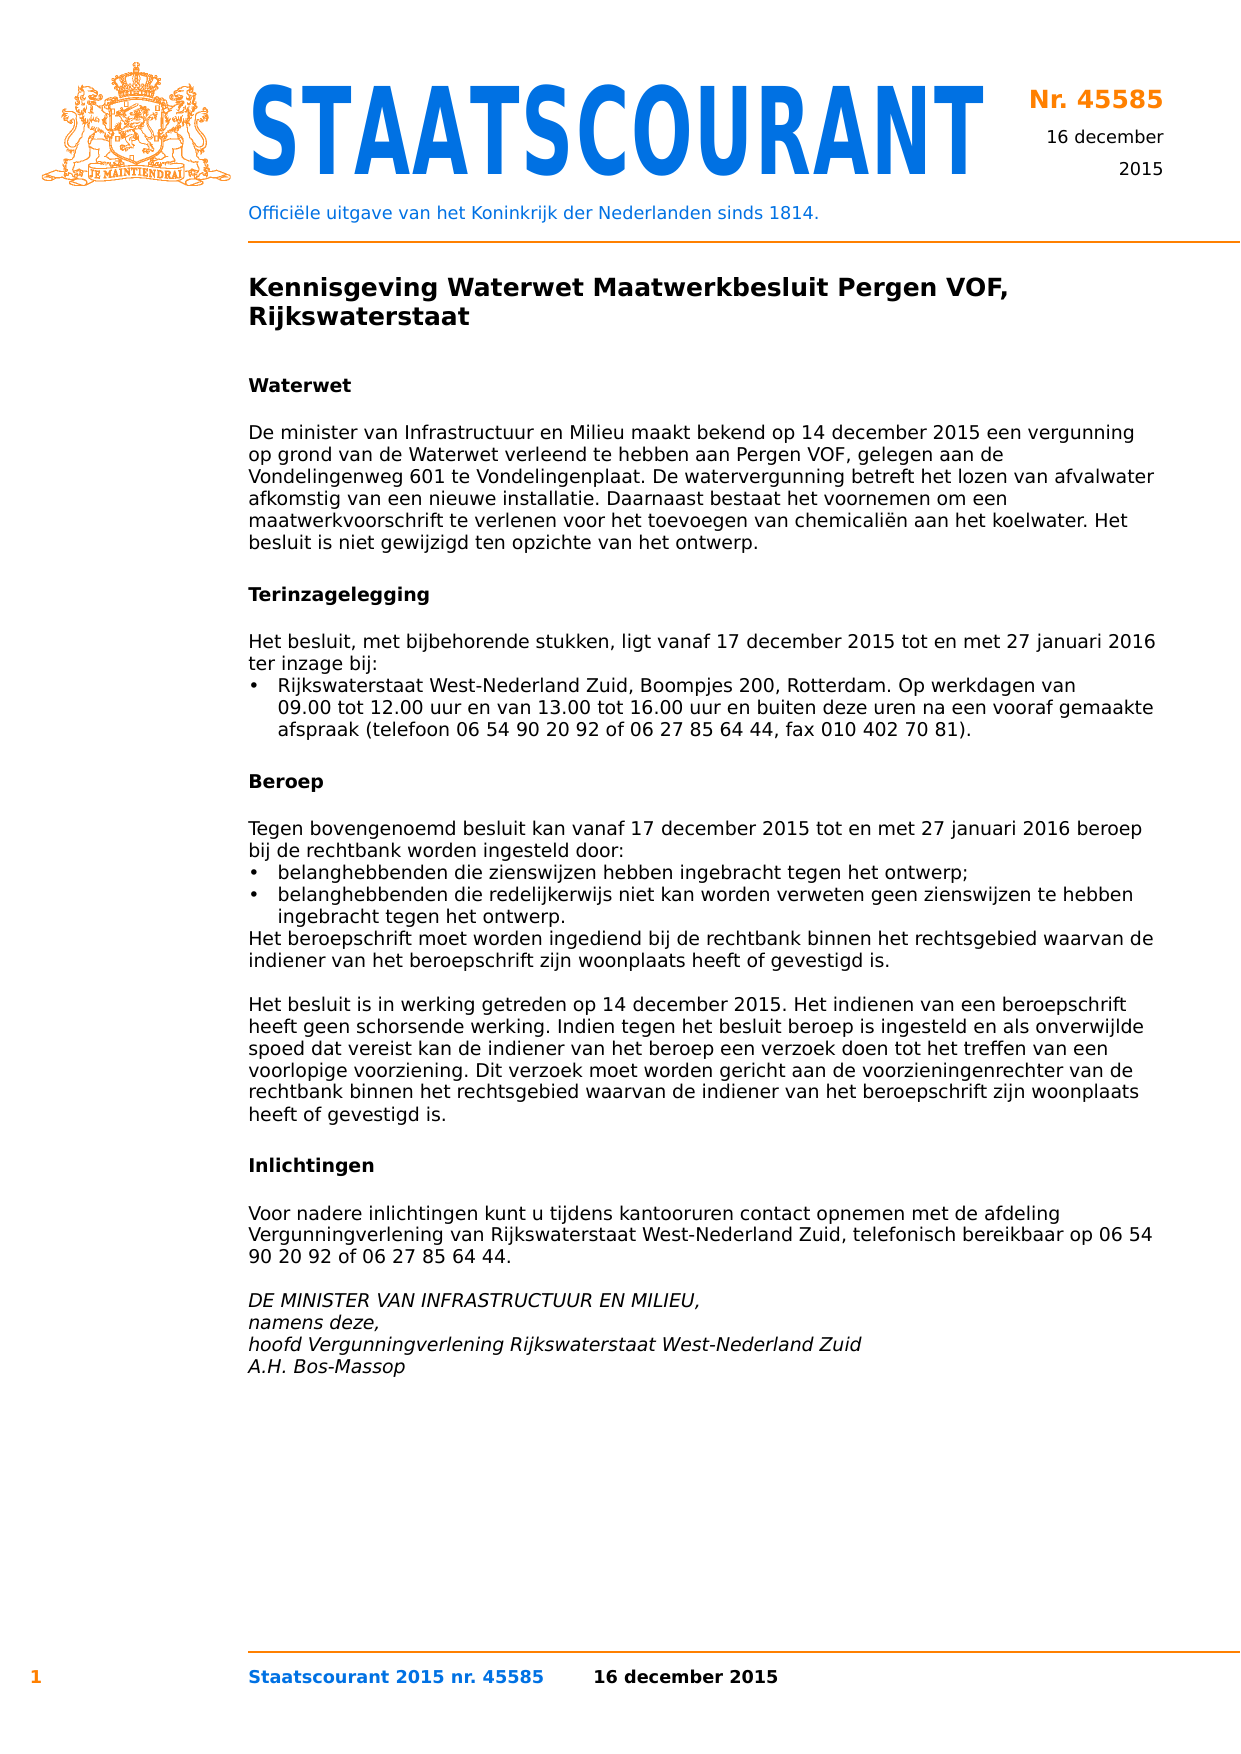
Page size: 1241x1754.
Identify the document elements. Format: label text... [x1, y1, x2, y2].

picture [41, 62, 231, 186]
subtitle Waterwet [248, 375, 1163, 397]
text Voor nadere inlichtingen kunt u tijdens kantooruren contact opnemen met de afdeling Vergunningverlening van Rijkswaterstaat West-Nederland Zuid, telefonisch bereikbaar op 06 54 90 20 92 of 06 27 85 64 44. [248, 1202, 1163, 1268]
text 09.00 tot 12.00 uur en van 13.00 tot 16.00 uur en buiten deze uren na een vooraf gemaakte afspraak (telefoon 06 54 90 20 92 of 06 27 85 64 44, fax 010 402 70 81). [277, 697, 1163, 741]
text Het beroepschrift moet worden ingediend bij de rechtbank binnen het rechtsgebied waarvan de indiener van het beroepschrift zijn woonplaats heeft of gevestigd is. [248, 928, 1163, 972]
text De minister van Infrastructuur en Milieu maakt bekend op 14 december 2015 een vergunning op grond van de Waterwet verleend te hebben aan Pergen VOF, gelegen aan de Vondelingenweg 601 te Vondelingenplaat. De watervergunning betreft het lozen van afvalwater afkomstig van een nieuwe installatie. Daarnaast bestaat het voornemen om een maatwerkvoorschrift te verlenen voor het toevoegen van chemicaliën aan het koelwater. Het besluit is niet gewijzigd ten opzichte van het ontwerp. [248, 422, 1163, 554]
table_header [25, 62, 248, 241]
text Tegen bovengenoemd besluit kan vanaf 17 december 2015 tot en met 27 januari 2016 beroep bij de rechtbank worden ingesteld door: [248, 818, 1163, 862]
table_cell 16 december [998, 121, 1240, 153]
subtitle Terinzagelegging [248, 584, 1163, 606]
table_header Nr. 45585 [998, 62, 1240, 121]
text • belanghebbenden die redelijkerwijs niet kan worden verweten geen zienswijzen te hebben ingebracht tegen het ontwerp. [248, 884, 1163, 928]
text • Rijkswaterstaat West-Nederland Zuid, Boompjes 200, Rotterdam. Op werkdagen van [248, 675, 1163, 697]
table_header STAATSCOURANT [248, 62, 998, 203]
subtitle Inlichtingen [248, 1155, 1163, 1177]
subtitle Kennisgeving Waterwet Maatwerkbesluit Pergen VOF, Rijkswaterstaat [248, 273, 1163, 331]
text Het besluit is in werking getreden op 14 december 2015. Het indienen van een beroepschrift heeft geen schorsende werking. Indien tegen het besluit beroep is ingesteld en als onverwijlde spoed dat vereist kan de indiener van het beroep een verzoek doen tot het treffen van een voorlopige voorziening. Dit verzoek moet worden gericht aan de voorzieningenrechter van de rechtbank binnen het rechtsgebied waarvan de indiener van het beroepschrift zijn woonplaats heeft of gevestigd is. [248, 993, 1163, 1125]
text DE MINISTER VAN INFRASTRUCTUUR EN MILIEU, namens deze, hoofd Vergunningverlening Rijkswaterstaat West-Nederland Zuid A.H. Bos-Massop [248, 1290, 1163, 1378]
table_cell Officiële uitgave van het Koninkrijk der Nederlanden sinds 1814. [248, 203, 1240, 241]
text Het besluit, met bijbehorende stukken, ligt vanaf 17 december 2015 tot en met 27 januari 2016 ter inzage bij: [248, 631, 1163, 675]
text • belanghebbenden die zienswijzen hebben ingebracht tegen het ontwerp; [248, 862, 1163, 884]
table_cell 2015 [998, 153, 1240, 203]
subtitle Beroep [248, 771, 1163, 793]
